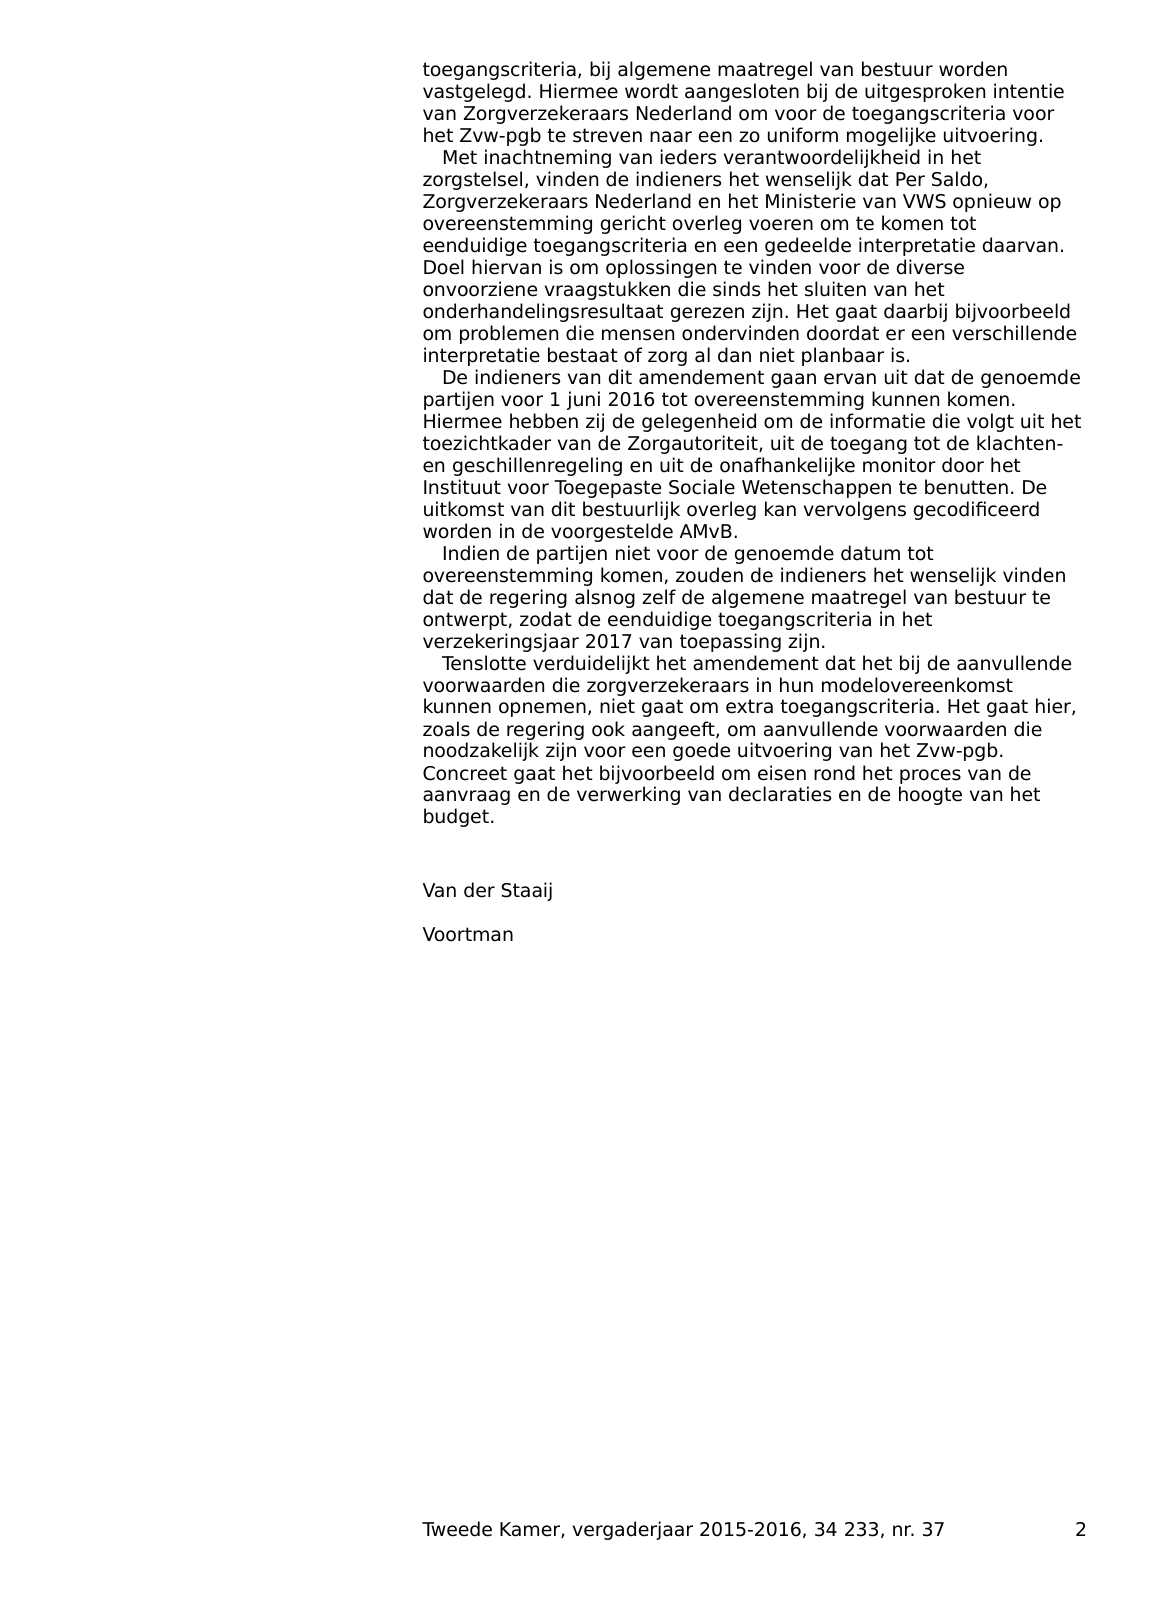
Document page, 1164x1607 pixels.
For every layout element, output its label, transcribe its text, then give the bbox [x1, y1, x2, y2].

text toegangscriteria, bij algemene maatregel van bestuur worden vastgelegd. Hiermee wordt aangesloten bij de uitgesproken intentie van Zorgverzekeraars Nederland om voor de toegangscriteria voor het Zvw-pgb te streven naar een zo uniform mogelijke uitvoering. [422, 59, 1087, 147]
text Van der Staaij Voortman [422, 858, 1087, 946]
text Indien de partijen niet voor de genoemde datum tot overeenstemming komen, zouden de indieners het wenselijk vinden dat de regering alsnog zelf de algemene maatregel van bestuur te ontwerpt, zodat de eenduidige toegangscriteria in het verzekeringsjaar 2017 van toepassing zijn. [422, 543, 1087, 652]
text Tenslotte verduidelijkt het amendement dat het bij de aanvullende voorwaarden die zorgverzekeraars in hun modelovereenkomst kunnen opnemen, niet gaat om extra toegangscriteria. Het gaat hier, zoals de regering ook aangeeft, om aanvullende voorwaarden die noodzakelijk zijn voor een goede uitvoering van het Zvw-pgb. Concreet gaat het bijvoorbeeld om eisen rond het proces van de aanvraag en de verwerking van declaraties en de hoogte van het budget. [422, 652, 1087, 828]
text De indieners van dit amendement gaan ervan uit dat de genoemde partijen voor 1 juni 2016 tot overeenstemming kunnen komen. Hiermee hebben zij de gelegenheid om de informatie die volgt uit het toezichtkader van de Zorgautoriteit, uit de toegang tot de klachten- en geschillenregeling en uit de onafhankelijke monitor door het Instituut voor Toegepaste Sociale Wetenschappen te benutten. De uitkomst van dit bestuurlijk overleg kan vervolgens gecodificeerd worden in de voorgestelde AMvB. [422, 367, 1087, 543]
text Met inachtneming van ieders verantwoordelijkheid in het zorgstelsel, vinden de indieners het wenselijk dat Per Saldo, Zorgverzekeraars Nederland en het Ministerie van VWS opnieuw op overeenstemming gericht overleg voeren om te komen tot eenduidige toegangscriteria en een gedeelde interpretatie daarvan. Doel hiervan is om oplossingen te vinden voor de diverse onvoorziene vraagstukken die sinds het sluiten van het onderhandelingsresultaat gerezen zijn. Het gaat daarbij bijvoorbeeld om problemen die mensen ondervinden doordat er een verschillende interpretatie bestaat of zorg al dan niet planbaar is. [422, 147, 1087, 367]
